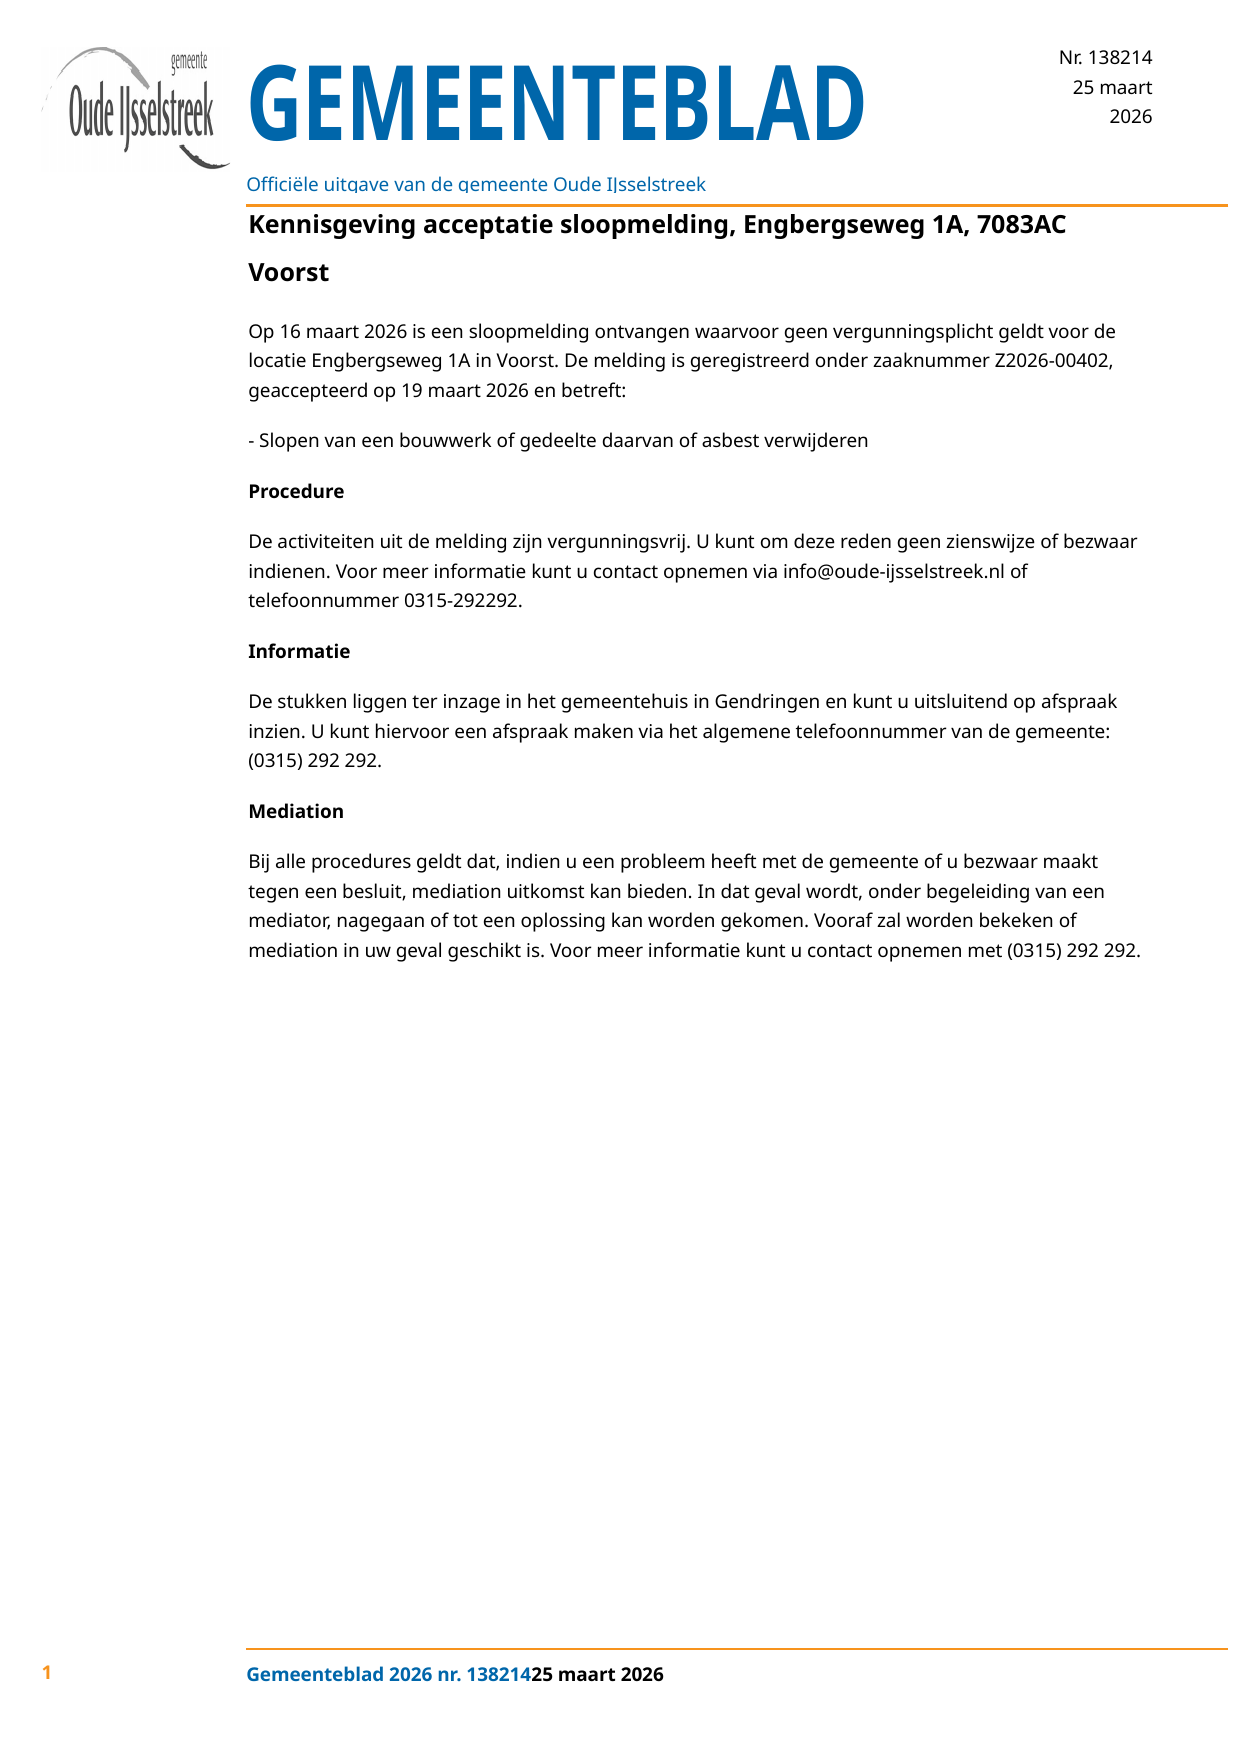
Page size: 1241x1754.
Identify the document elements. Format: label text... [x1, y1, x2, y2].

text - Slopen van een bouwwerk of gedeelte daarvan of asbest verwijderen [248, 427, 1152, 453]
text Procedure [248, 478, 1152, 504]
text Kennisgeving acceptatie sloopmelding, Engbergseweg 1A, 7083AC Voorst [248, 207, 1152, 288]
text Informatie [248, 638, 1152, 664]
text Mediation [248, 798, 1152, 824]
text De activiteiten uit de melding zijn vergunningsvrij. U kunt om deze reden geen zienswijze of bezwaar indienen. Voor meer informatie kunt u contact opnemen via info@oude-ijsselstreek.nl of telefoonnummer 0315-292292. [248, 528, 1152, 613]
text Bij alle procedures geldt dat, indien u een probleem heeft met de gemeente of u bezwaar maakt tegen een besluit, mediation uitkomst kan bieden. In dat geval wordt, onder begeleiding van een mediator, nagegaan of tot een oplossing kan worden gekomen. Vooraf zal worden bekeken of mediation in uw geval geschikt is. Voor meer informatie kunt u contact opnemen met (0315) 292 292. [248, 848, 1152, 963]
picture [41, 47, 231, 172]
text De stukken liggen ter inzage in het gemeentehuis in Gendringen en kunt u uitsluitend op afspraak inzien. U kunt hiervoor een afspraak maken via het algemene telefoonnummer van de gemeente: (0315) 292 292. [248, 688, 1152, 773]
text Op 16 maart 2026 is een sloopmelding ontvangen waarvoor geen vergunningsplicht geldt voor de locatie Engbergseweg 1A in Voorst. De melding is geregistreerd onder zaaknummer Z2026-00402, geaccepteerd op 19 maart 2026 en betreft: [248, 318, 1152, 403]
